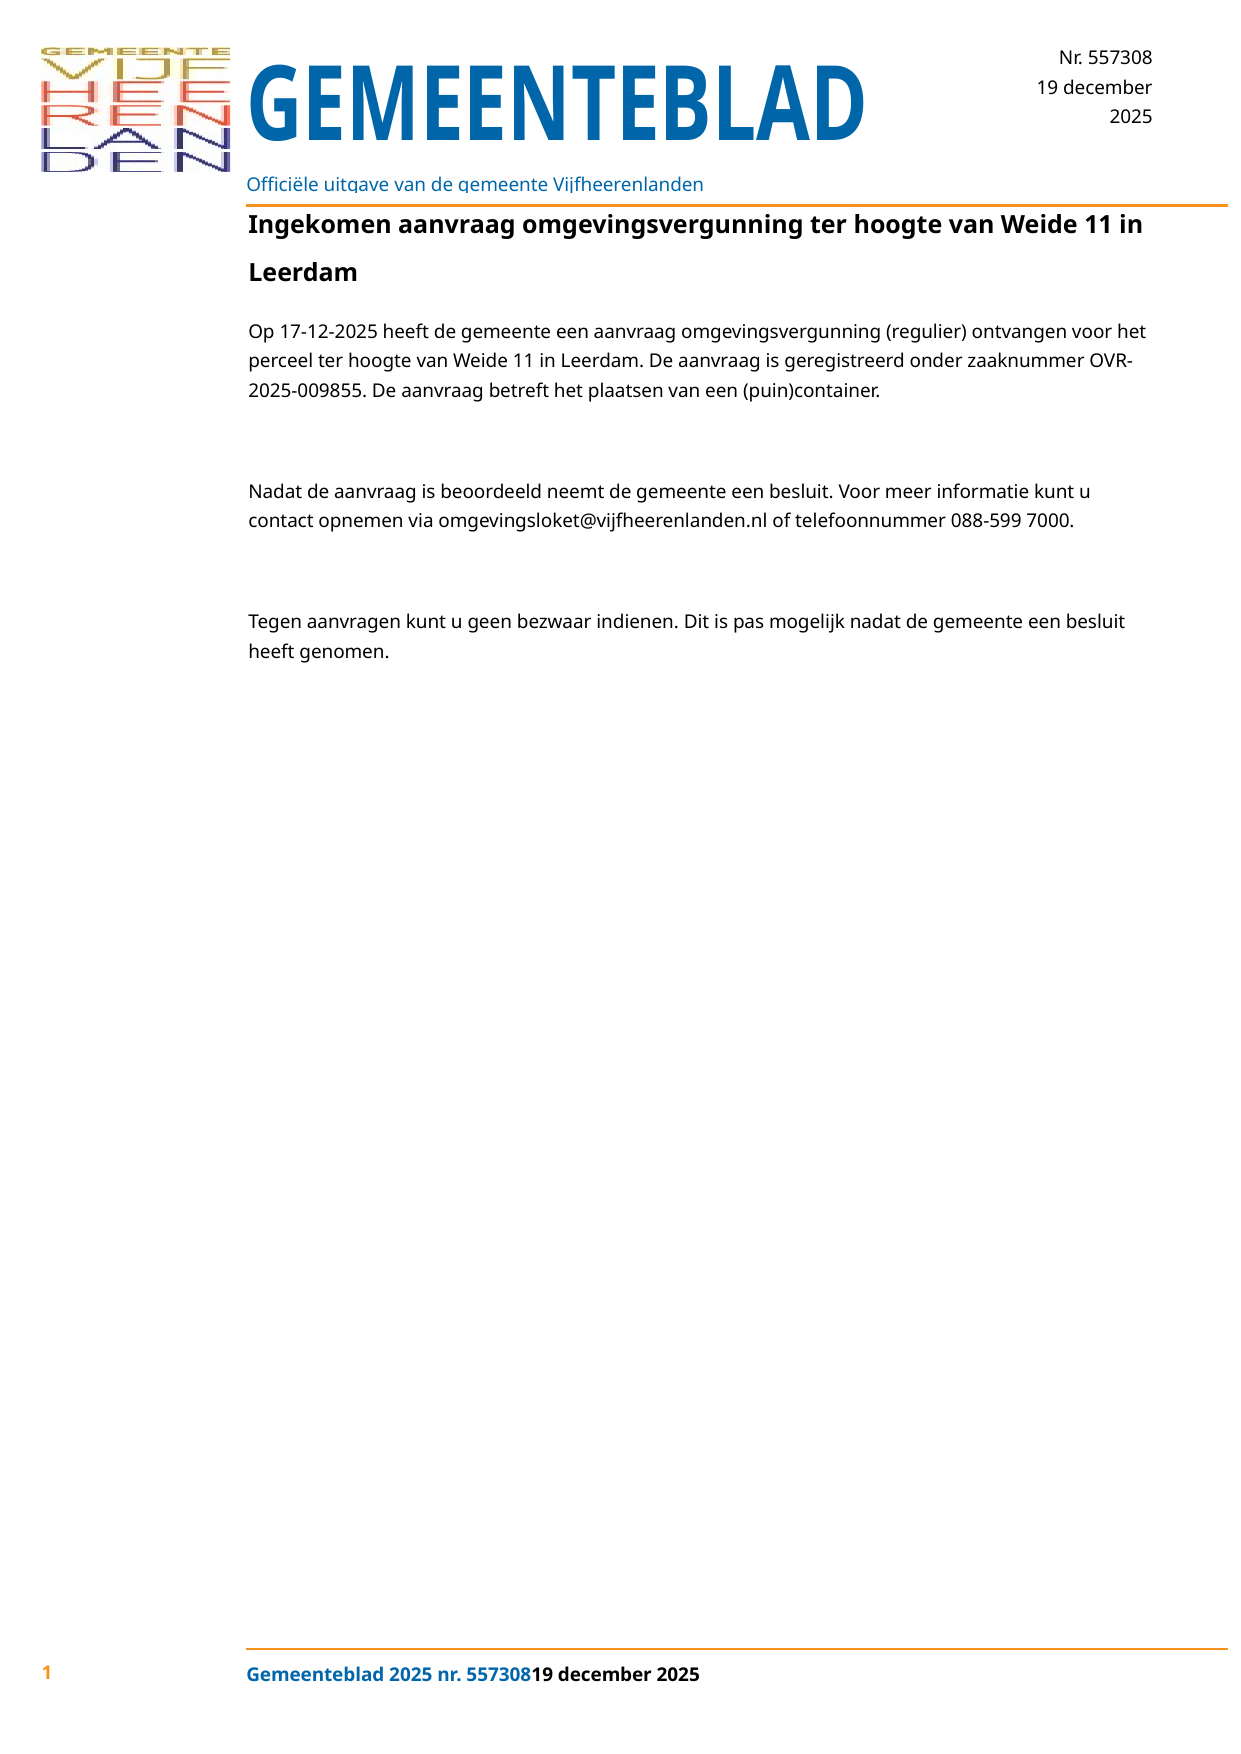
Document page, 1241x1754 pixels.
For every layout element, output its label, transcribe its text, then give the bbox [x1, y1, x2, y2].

text Ingekomen aanvraag omgevingsvergunning ter hoogte van Weide 11 in Leerdam [248, 207, 1152, 288]
text Nadat de aanvraag is beoordeeld neemt de gemeente een besluit. Voor meer informatie kunt u contact opnemen via omgevingsloket@vijfheerenlanden.nl of telefoonnummer 088-599 7000. [248, 478, 1152, 533]
text Tegen aanvragen kunt u geen bezwaar indienen. Dit is pas mogelijk nadat de gemeente een besluit heeft genomen. [248, 608, 1152, 664]
picture [41, 47, 231, 172]
text Op 17-12-2025 heeft de gemeente een aanvraag omgevingsvergunning (regulier) ontvangen voor het perceel ter hoogte van Weide 11 in Leerdam. De aanvraag is geregistreerd onder zaaknummer OVR-2025-009855. De aanvraag betreft het plaatsen van een (puin)container. [248, 318, 1152, 403]
